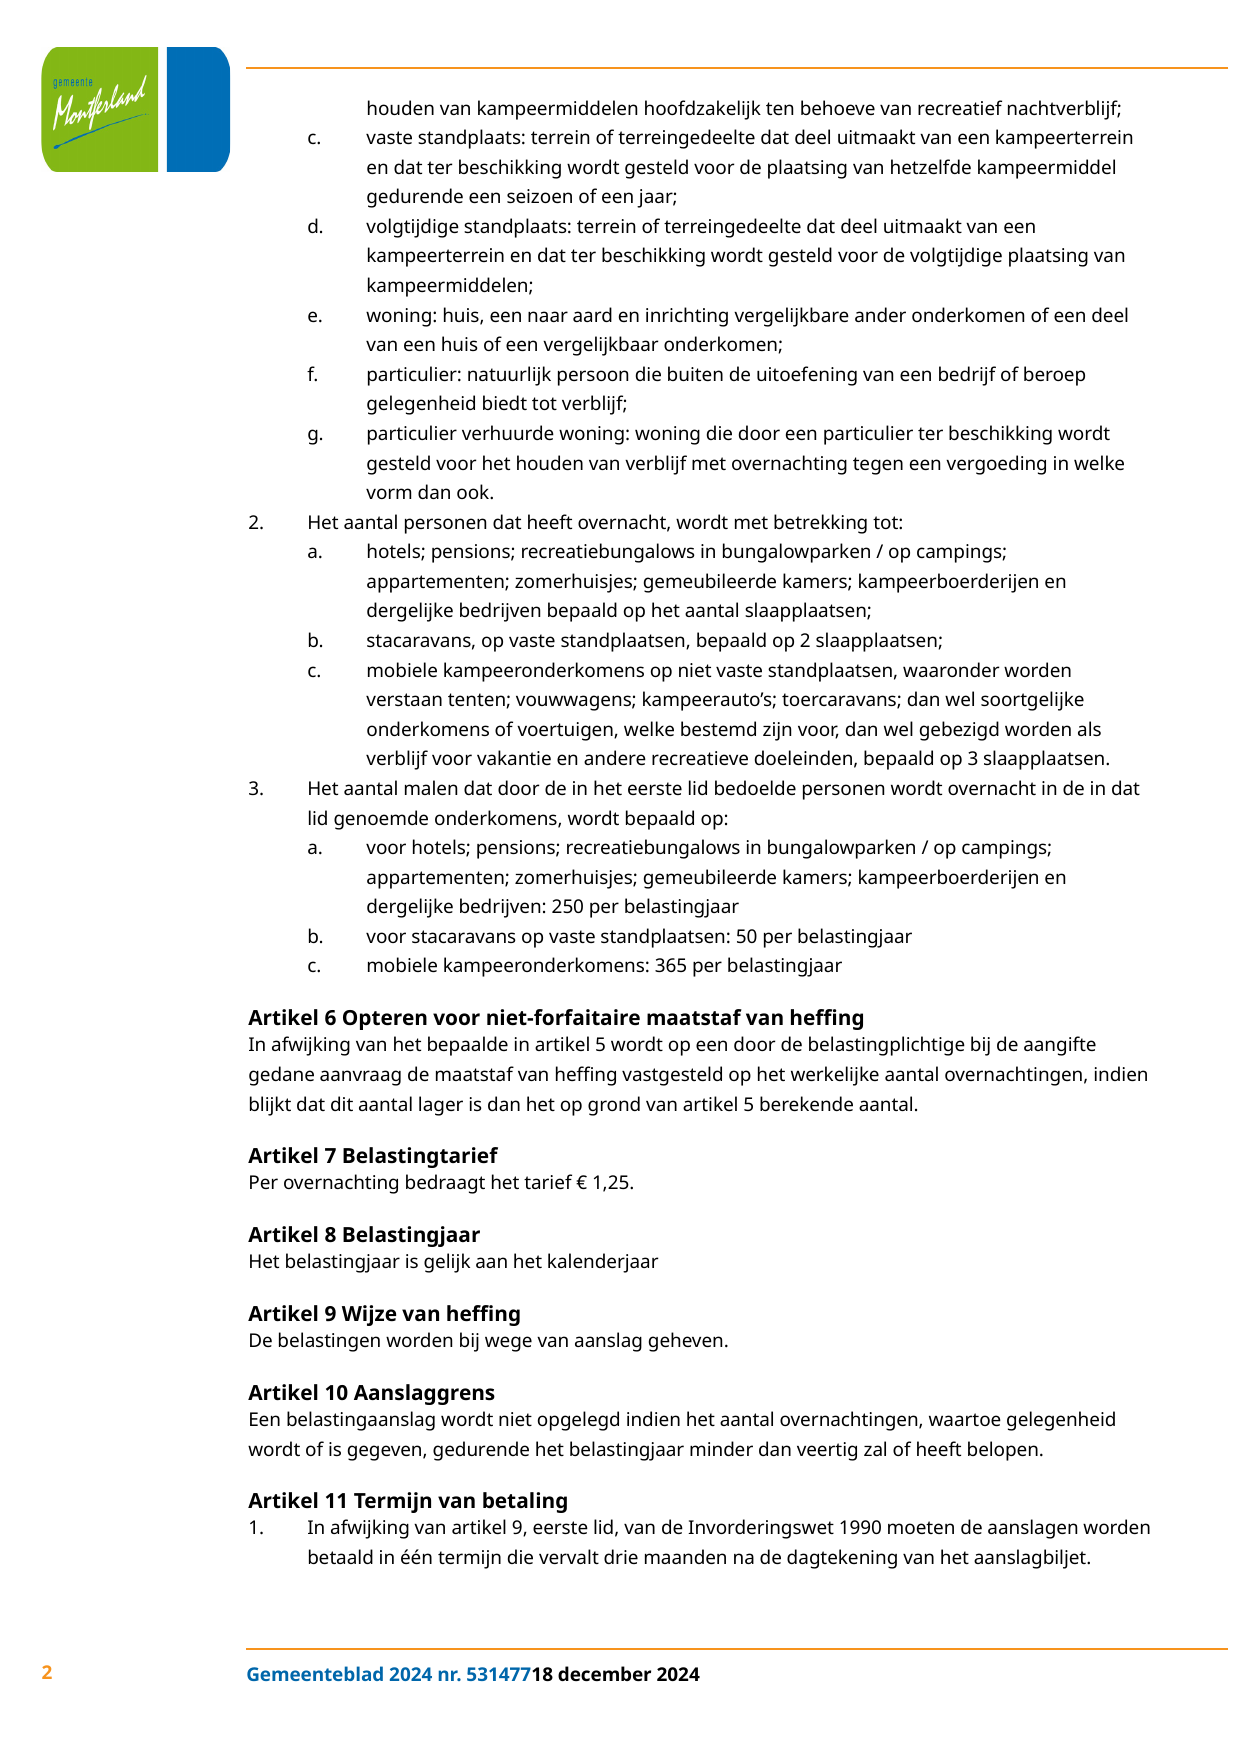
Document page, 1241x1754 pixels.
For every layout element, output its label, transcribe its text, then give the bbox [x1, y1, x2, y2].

picture [41, 47, 231, 172]
list woning: huis, een naar aard en inrichting vergelijkbare ander onderkomen of een deel van een huis of een vergelijkbaar onderkomen; [307, 302, 1152, 357]
list volgtijdige standplaats: terrein of terreingedeelte dat deel uitmaakt van een kampeerterrein en dat ter beschikking wordt gesteld voor de volgtijdige plaatsing van kampeermiddelen; [307, 213, 1152, 298]
text Het belastingjaar is gelijk aan het kalenderjaar [248, 1248, 1152, 1274]
list particulier: natuurlijk persoon die buiten de uitoefening van een bedrijf of beroep gelegenheid biedt tot verblijf; [307, 361, 1152, 416]
list voor hotels; pensions; recreatiebungalows in bungalowparken / op campings; appartementen; zomerhuisjes; gemeubileerde kamers; kampeerboerderijen en dergelijke bedrijven: 250 per belastingjaar [307, 834, 1152, 919]
list mobiele kampeeronderkomens: 365 per belastingjaar [307, 953, 1152, 978]
text Artikel 6 Opteren voor niet-forfaitaire maatstaf van heffing [248, 1003, 1152, 1032]
list Het aantal malen dat door de in het eerste lid bedoelde personen wordt overnacht in de in dat lid genoemde onderkomens, wordt bepaald op: [248, 775, 1152, 831]
list Het aantal personen dat heeft overnacht, wordt met betrekking tot: [248, 509, 1152, 535]
text Artikel 11 Termijn van betaling [248, 1486, 1152, 1514]
text De belastingen worden bij wege van aanslag geheven. [248, 1327, 1152, 1353]
list stacaravans, op vaste standplaatsen, bepaald op 2 slaapplaatsen; [307, 627, 1152, 653]
list voor stacaravans op vaste standplaatsen: 50 per belastingjaar [307, 923, 1152, 949]
list particulier verhuurde woning: woning die door een particulier ter beschikking wordt gesteld voor het houden van verblijf met overnachting tegen een vergoeding in welke vorm dan ook. [307, 420, 1152, 505]
text In afwijking van het bepaalde in artikel 5 wordt op een door de belastingplichtige bij de aangifte gedane aanvraag de maatstaf van heffing vastgesteld op het werkelijke aantal overnachtingen, indien blijkt dat dit aantal lager is dan het op grond van artikel 5 berekende aantal. [248, 1032, 1152, 1116]
text Artikel 9 Wijze van heffing [248, 1299, 1152, 1327]
text Artikel 8 Belastingjaar [248, 1220, 1152, 1248]
text Artikel 10 Aanslaggrens [248, 1378, 1152, 1406]
list hotels; pensions; recreatiebungalows in bungalowparken / op campings; appartementen; zomerhuisjes; gemeubileerde kamers; kampeerboerderijen en dergelijke bedrijven bepaald op het aantal slaapplaatsen; [307, 538, 1152, 623]
text Artikel 7 Belastingtarief [248, 1141, 1152, 1169]
list In afwijking van artikel 9, eerste lid, van de Invorderingswet 1990 moeten de aanslagen worden betaald in één termijn die vervalt drie maanden na de dagtekening van het aanslagbiljet. [248, 1514, 1152, 1570]
list mobiele kampeeronderkomens op niet vaste standplaatsen, waaronder worden verstaan tenten; vouwwagens; kampeerauto’s; toercaravans; dan wel soortgelijke onderkomens of voertuigen, welke bestemd zijn voor, dan wel gebezigd worden als verblijf voor vakantie en andere recreatieve doeleinden, bepaald op 3 slaapplaatsen. [307, 657, 1152, 771]
list vaste standplaats: terrein of terreingedeelte dat deel uitmaakt van een kampeerterrein en dat ter beschikking wordt gesteld voor de plaatsing van hetzelfde kampeermiddel gedurende een seizoen of een jaar; [307, 124, 1152, 209]
text Een belastingaanslag wordt niet opgelegd indien het aantal overnachtingen, waartoe gelegenheid wordt of is gegeven, gedurende het belastingjaar minder dan veertig zal of heeft belopen. [248, 1406, 1152, 1461]
text Per overnachting bedraagt het tarief € 1,25. [248, 1169, 1152, 1195]
list houden van kampeermiddelen hoofdzakelijk ten behoeve van recreatief nachtverblijf; [307, 95, 1152, 121]
